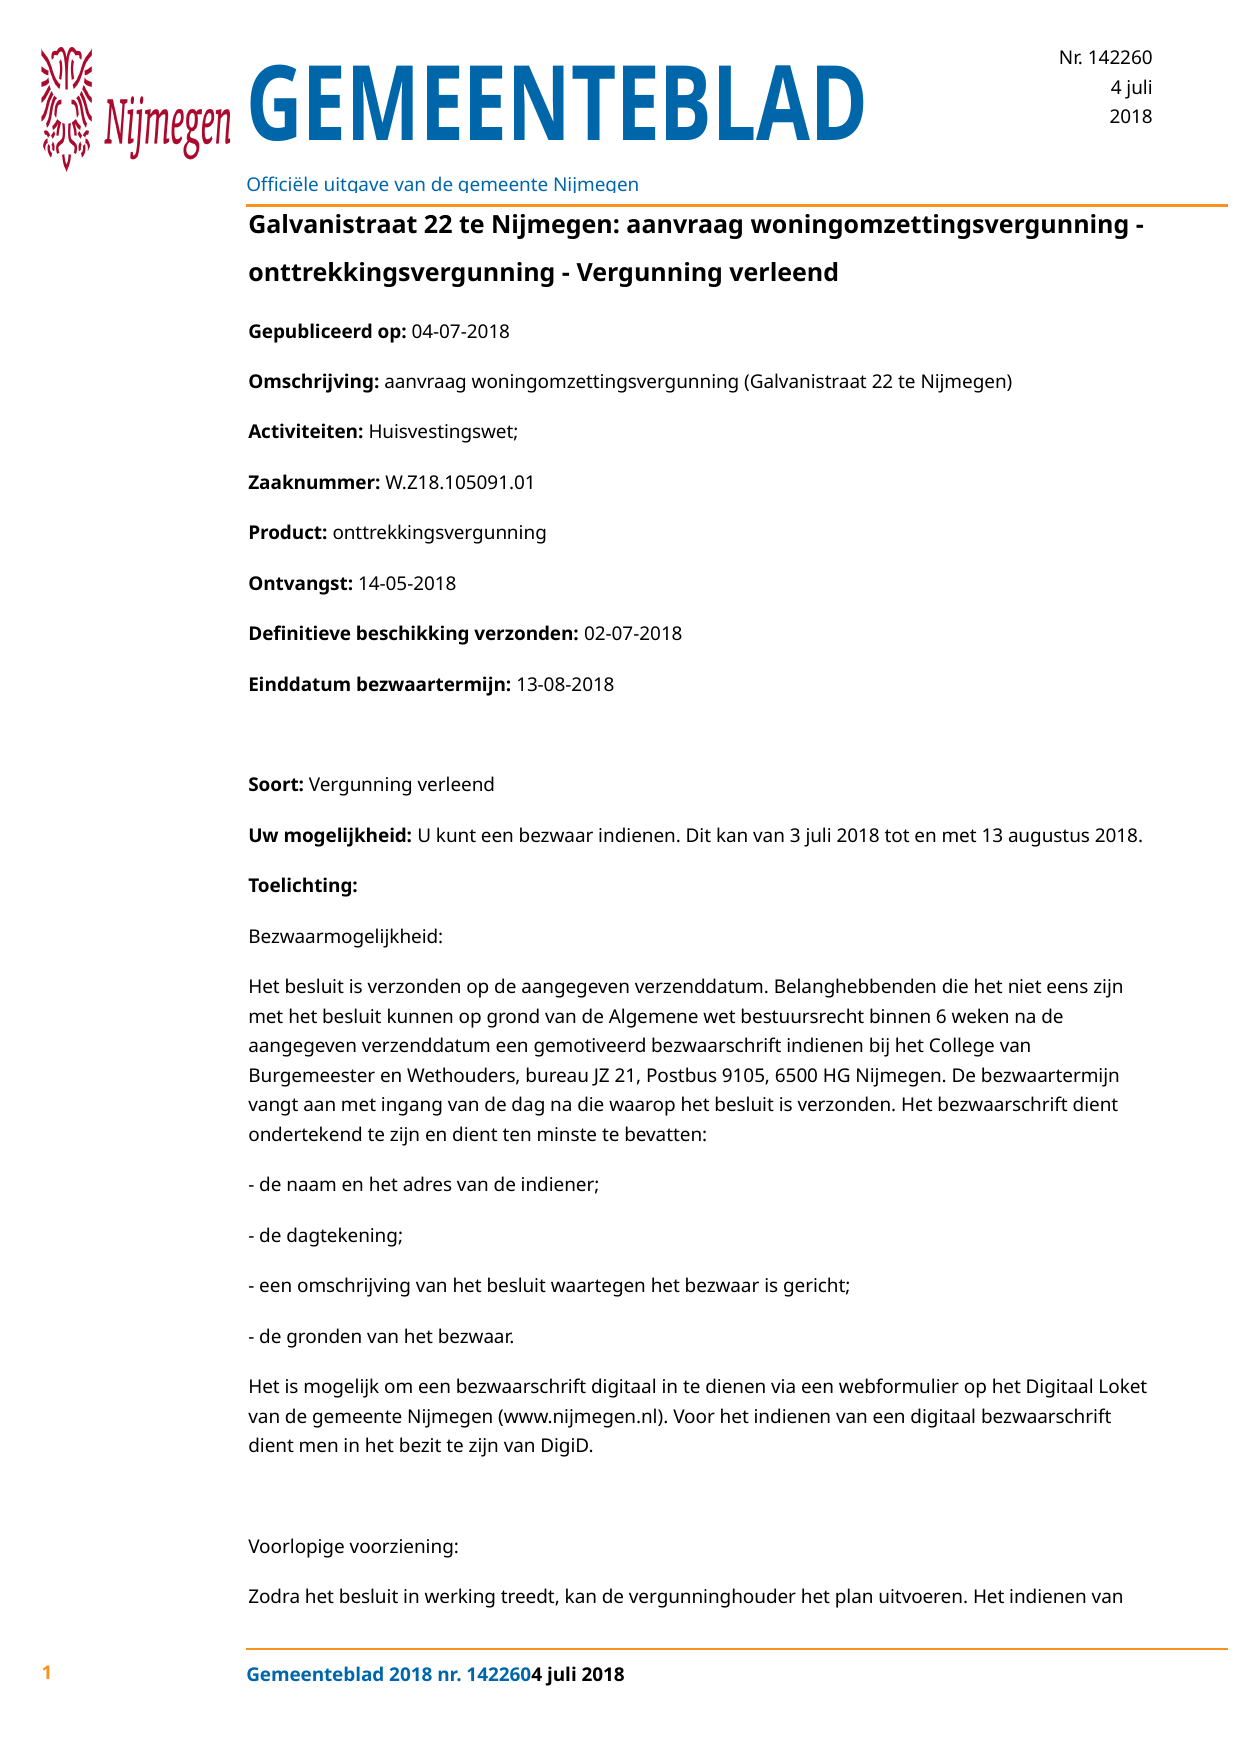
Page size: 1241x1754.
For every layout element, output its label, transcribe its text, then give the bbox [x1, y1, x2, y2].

text - een omschrijving van het besluit waartegen het bezwaar is gericht; [248, 1272, 1152, 1298]
text Uw mogelijkheid: U kunt een bezwaar indienen. Dit kan van 3 juli 2018 tot en met 13 augustus 2018. [248, 822, 1152, 848]
text Zodra het besluit in werking treedt, kan de vergunninghouder het plan uitvoeren. Het indienen van [248, 1584, 1152, 1609]
text Ontvangst: 14-05-2018 [248, 570, 1152, 596]
text Product: onttrekkingsvergunning [248, 519, 1152, 545]
text Activiteiten: Huisvestingswet; [248, 419, 1152, 444]
text Einddatum bezwaartermijn: 13-08-2018 [248, 671, 1152, 697]
text Voorlopige voorziening: [248, 1533, 1152, 1559]
text Soort: Vergunning verleend [248, 772, 1152, 797]
text Omschrijving: aanvraag woningomzettingsvergunning (Galvanistraat 22 te Nijmegen) [248, 368, 1152, 394]
text - de naam en het adres van de indiener; [248, 1172, 1152, 1197]
text Galvanistraat 22 te Nijmegen: aanvraag woningomzettingsvergunning - onttrekkingsvergunning - Vergunning verleend [248, 207, 1152, 288]
text Zaaknummer: W.Z18.105091.01 [248, 469, 1152, 495]
text Definitieve beschikking verzonden: 02-07-2018 [248, 620, 1152, 646]
text Toelichting: [248, 872, 1152, 898]
text - de gronden van het bezwaar. [248, 1323, 1152, 1349]
text Bezwaarmogelijkheid: [248, 923, 1152, 949]
text - de dagtekening; [248, 1222, 1152, 1248]
text Gepubliceerd op: 04-07-2018 [248, 318, 1152, 344]
text Het is mogelijk om een bezwaarschrift digitaal in te dienen via een webformulier op het Digitaal Loket van de gemeente Nijmegen (www.nijmegen.nl). Voor het indienen van een digitaal bezwaarschrift dient men in het bezit te zijn van DigiD. [248, 1373, 1152, 1458]
picture [41, 47, 231, 172]
text Het besluit is verzonden op de aangegeven verzenddatum. Belanghebbenden die het niet eens zijn met het besluit kunnen op grond van de Algemene wet bestuursrecht binnen 6 weken na de aangegeven verzenddatum een gemotiveerd bezwaarschrift indienen bij het College van Burgemeester en Wethouders, bureau JZ 21, Postbus 9105, 6500 HG Nijmegen. De bezwaartermijn vangt aan met ingang van de dag na die waarop het besluit is verzonden. Het bezwaarschrift dient ondertekend te zijn en dient ten minste te bevatten: [248, 973, 1152, 1147]
